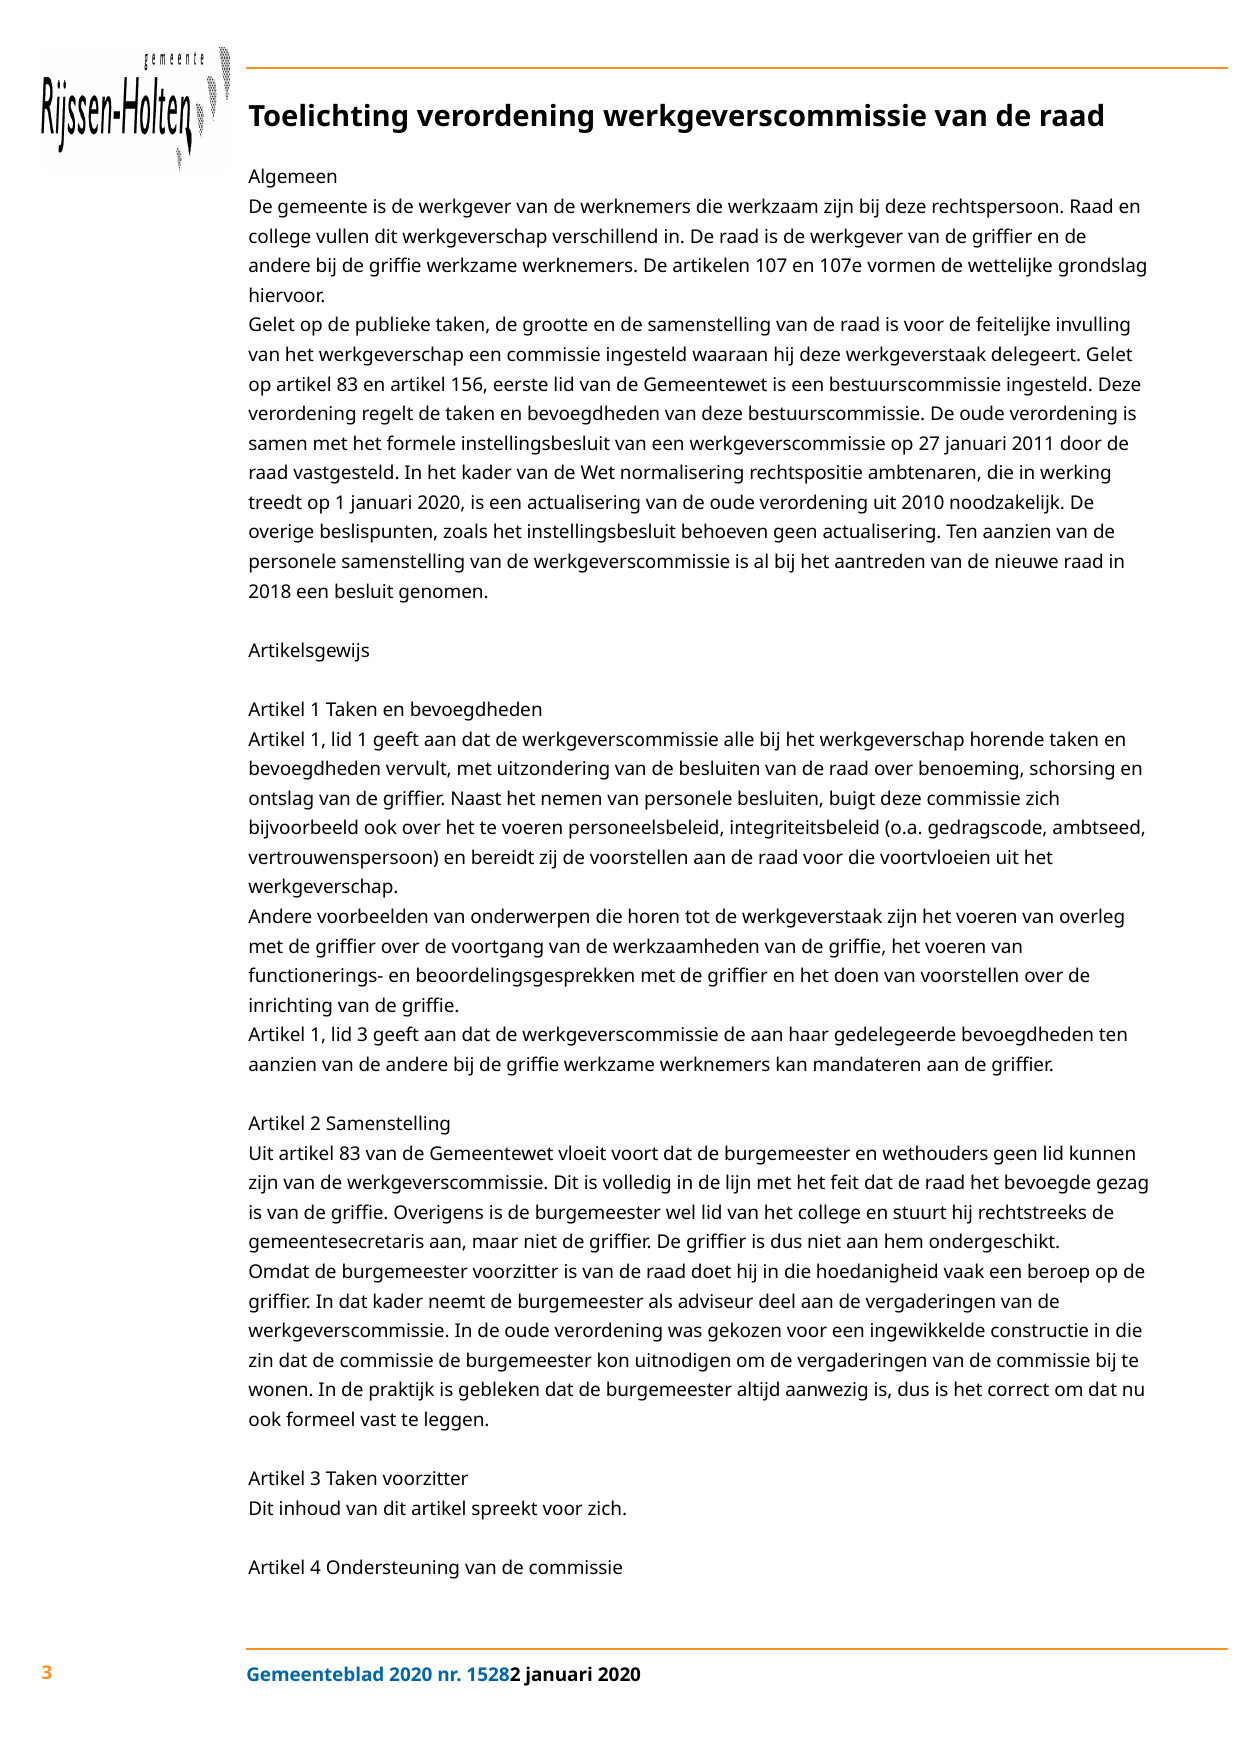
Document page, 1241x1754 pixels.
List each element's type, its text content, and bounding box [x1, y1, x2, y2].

text Uit artikel 83 van de Gemeentewet vloeit voort dat de burgemeester en wethouders geen lid kunnen zijn van de werkgeverscommissie. Dit is volledig in de lijn met het feit dat de raad het bevoegde gezag is van de griffie. Overigens is de burgemeester wel lid van het college en stuurt hij rechtstreeks de gemeentesecretaris aan, maar niet de griffier. De griffier is dus niet aan hem ondergeschikt. [248, 1140, 1152, 1254]
text Dit inhoud van dit artikel spreekt voor zich. [248, 1495, 1152, 1521]
text Gelet op de publieke taken, de grootte en de samenstelling van de raad is voor de feitelijke invulling van het werkgeverschap een commissie ingesteld waaraan hij deze werkgeverstaak delegeert. Gelet op artikel 83 en artikel 156, eerste lid van de Gemeentewet is een bestuurscommissie ingesteld. Deze verordening regelt de taken en bevoegdheden van deze bestuurscommissie. De oude verordening is samen met het formele instellingsbesluit van een werkgeverscommissie op 27 januari 2011 door de raad vastgesteld. In het kader van de Wet normalisering rechtspositie ambtenaren, die in werking treedt op 1 januari 2020, is een actualisering van de oude verordening uit 2010 noodzakelijk. De overige beslispunten, zoals het instellingsbesluit behoeven geen actualisering. Ten aanzien van de personele samenstelling van de werkgeverscommissie is al bij het aantreden van de nieuwe raad in 2018 een besluit genomen. [248, 312, 1152, 603]
text Artikel 1, lid 3 geeft aan dat de werkgeverscommissie de aan haar gedelegeerde bevoegdheden ten aanzien van de andere bij de griffie werkzame werknemers kan mandateren aan de griffier. [248, 1022, 1152, 1077]
text De gemeente is de werkgever van de werknemers die werkzaam zijn bij deze rechtspersoon. Raad en college vullen dit werkgeverschap verschillend in. De raad is de werkgever van de griffier en de andere bij de griffie werkzame werknemers. De artikelen 107 en 107e vormen de wettelijke grondslag hiervoor. [248, 193, 1152, 308]
text Andere voorbeelden van onderwerpen die horen tot de werkgeverstaak zijn het voeren van overleg met de griffier over de voortgang van de werkzaamheden van de griffie, het voeren van functionerings- en beoordelingsgesprekken met de griffier en het doen van voorstellen over de inrichting van de griffie. [248, 903, 1152, 1018]
text Algemeen [248, 164, 1152, 189]
text Artikel 1 Taken en bevoegdheden [248, 696, 1152, 722]
text Artikel 2 Samenstelling [248, 1110, 1152, 1136]
text Omdat de burgemeester voorzitter is van de raad doet hij in die hoedanigheid vaak een beroep op de griffier. In dat kader neemt de burgemeester als adviseur deel aan de vergaderingen van de werkgeverscommissie. In de oude verordening was gekozen voor een ingewikkelde constructie in die zin dat de commissie de burgemeester kon uitnodigen om de vergaderingen van de commissie bij te wonen. In de praktijk is gebleken dat de burgemeester altijd aanwezig is, dus is het correct om dat nu ook formeel vast te leggen. [248, 1258, 1152, 1432]
text Artikel 4 Ondersteuning van de commissie [248, 1554, 1152, 1580]
text Artikelsgewijs [248, 637, 1152, 663]
text Artikel 1, lid 1 geeft aan dat de werkgeverscommissie alle bij het werkgeverschap horende taken en bevoegdheden vervult, met uitzondering van de besluiten van de raad over benoeming, schorsing en ontslag van de griffier. Naast het nemen van personele besluiten, buigt deze commissie zich bijvoorbeeld ook over het te voeren personeelsbeleid, integriteitsbeleid (o.a. gedragscode, ambtseed, vertrouwenspersoon) en bereidt zij de voorstellen aan de raad voor die voortvloeien uit het werkgeverschap. [248, 726, 1152, 899]
text Artikel 3 Taken voorzitter [248, 1465, 1152, 1491]
picture [41, 47, 231, 172]
text Toelichting verordening werkgeverscommissie van de raad [248, 95, 1152, 134]
